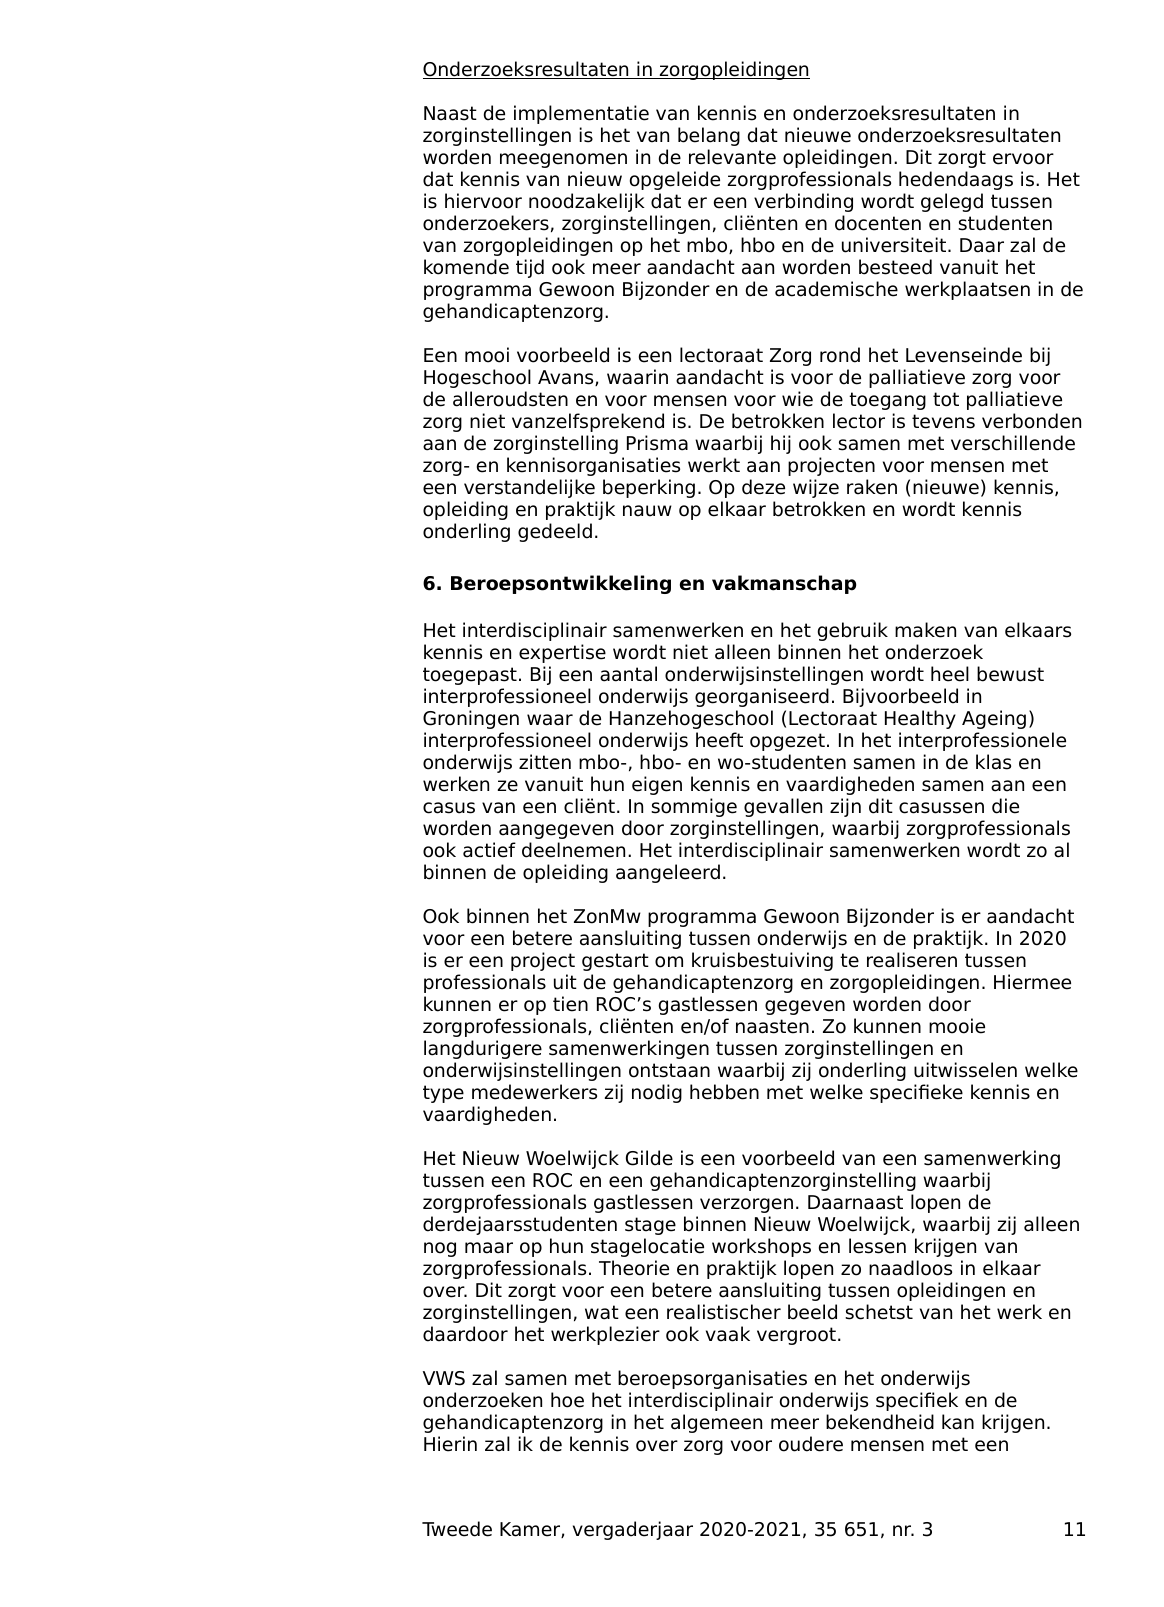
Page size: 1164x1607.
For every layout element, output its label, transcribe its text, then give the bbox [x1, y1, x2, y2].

text Het Nieuw Woelwijck Gilde is een voorbeeld van een samenwerking tussen een ROC en een gehandicaptenzorginstelling waarbij zorgprofessionals gastlessen verzorgen. Daarnaast lopen de derdejaarsstudenten stage binnen Nieuw Woelwijck, waarbij zij alleen nog maar op hun stagelocatie workshops en lessen krijgen van zorgprofessionals. Theorie en praktijk lopen zo naadloos in elkaar over. Dit zorgt voor een betere aansluiting tussen opleidingen en zorginstellingen, wat een realistischer beeld schetst van het werk en daardoor het werkplezier ook vaak vergroot. [422, 1148, 1087, 1346]
text Het interdisciplinair samenwerken en het gebruik maken van elkaars kennis en expertise wordt niet alleen binnen het onderzoek toegepast. Bij een aantal onderwijsinstellingen wordt heel bewust interprofessioneel onderwijs georganiseerd. Bijvoorbeeld in Groningen waar de Hanzehogeschool (Lectoraat Healthy Ageing) interprofessioneel onderwijs heeft opgezet. In het interprofessionele onderwijs zitten mbo-, hbo- en wo-studenten samen in de klas en werken ze vanuit hun eigen kennis en vaardigheden samen aan een casus van een cliënt. In sommige gevallen zijn dit casussen die worden aangegeven door zorginstellingen, waarbij zorgprofessionals ook actief deelnemen. Het interdisciplinair samenwerken wordt zo al binnen de opleiding aangeleerd. [422, 620, 1087, 884]
text VWS zal samen met beroepsorganisaties en het onderwijs onderzoeken hoe het interdisciplinair onderwijs specifiek en de gehandicaptenzorg in het algemeen meer bekendheid kan krijgen. Hierin zal ik de kennis over zorg voor oudere mensen met een [422, 1368, 1087, 1456]
subtitle Onderzoeksresultaten in zorgopleidingen [422, 59, 1087, 81]
text Een mooi voorbeeld is een lectoraat Zorg rond het Levenseinde bij Hogeschool Avans, waarin aandacht is voor de palliatieve zorg voor de alleroudsten en voor mensen voor wie de toegang tot palliatieve zorg niet vanzelfsprekend is. De betrokken lector is tevens verbonden aan de zorginstelling Prisma waarbij hij ook samen met verschillende zorg- en kennisorganisaties werkt aan projecten voor mensen met een verstandelijke beperking. Op deze wijze raken (nieuwe) kennis, opleiding en praktijk nauw op elkaar betrokken en wordt kennis onderling gedeeld. [422, 345, 1087, 543]
text Naast de implementatie van kennis en onderzoeksresultaten in zorginstellingen is het van belang dat nieuwe onderzoeksresultaten worden meegenomen in de relevante opleidingen. Dit zorgt ervoor dat kennis van nieuw opgeleide zorgprofessionals hedendaags is. Het is hiervoor noodzakelijk dat er een verbinding wordt gelegd tussen onderzoekers, zorginstellingen, cliënten en docenten en studenten van zorgopleidingen op het mbo, hbo en de universiteit. Daar zal de komende tijd ook meer aandacht aan worden besteed vanuit het programma Gewoon Bijzonder en de academische werkplaatsen in de gehandicaptenzorg. [422, 103, 1087, 323]
text Ook binnen het ZonMw programma Gewoon Bijzonder is er aandacht voor een betere aansluiting tussen onderwijs en de praktijk. In 2020 is er een project gestart om kruisbestuiving te realiseren tussen professionals uit de gehandicaptenzorg en zorgopleidingen. Hiermee kunnen er op tien ROC’s gastlessen gegeven worden door zorgprofessionals, cliënten en/of naasten. Zo kunnen mooie langdurigere samenwerkingen tussen zorginstellingen en onderwijsinstellingen ontstaan waarbij zij onderling uitwisselen welke type medewerkers zij nodig hebben met welke specifieke kennis en vaardigheden. [422, 906, 1087, 1126]
subtitle 6. Beroepsontwikkeling en vakmanschap [422, 573, 1087, 595]
